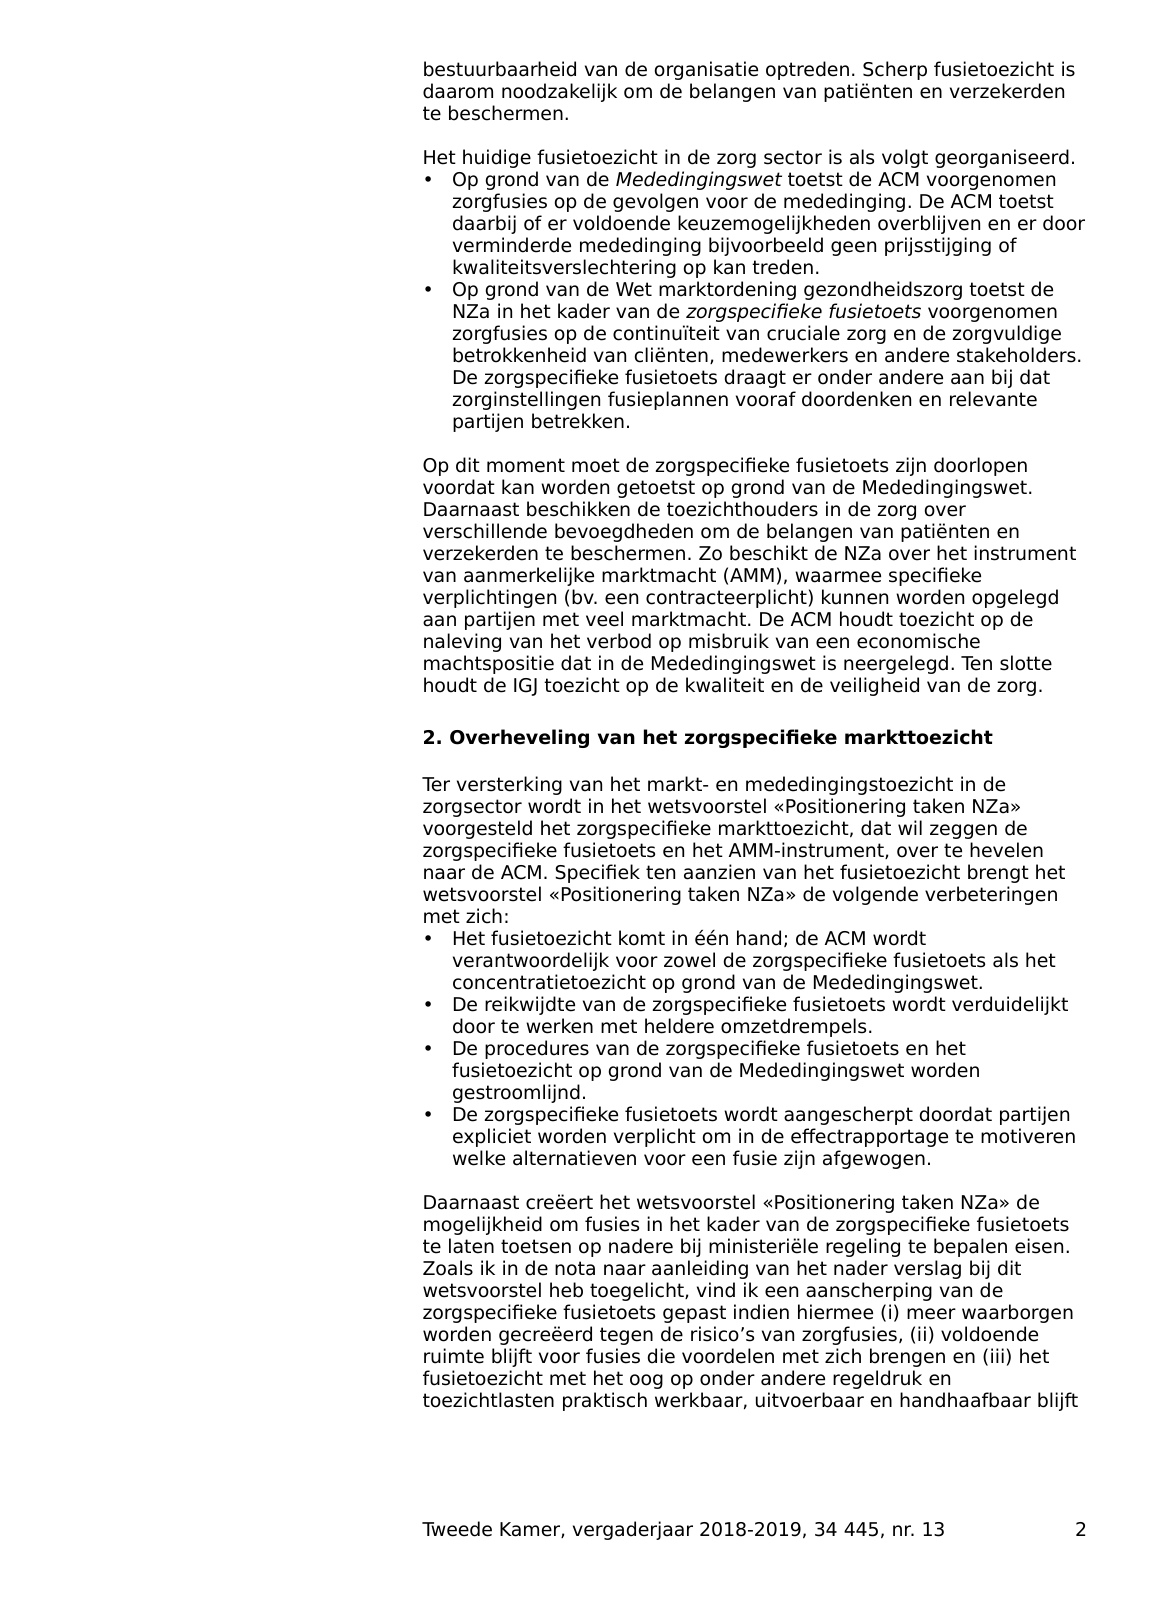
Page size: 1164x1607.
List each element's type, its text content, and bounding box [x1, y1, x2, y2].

text Daarnaast creëert het wetsvoorstel «Positionering taken NZa» de mogelijkheid om fusies in het kader van de zorgspecifieke fusietoets te laten toetsen op nadere bij ministeriële regeling te bepalen eisen. Zoals ik in de nota naar aanleiding van het nader verslag bij dit wetsvoorstel heb toegelicht, vind ik een aanscherping van de zorgspecifieke fusietoets gepast indien hiermee (i) meer waarborgen worden gecreëerd tegen de risico’s van zorgfusies, (ii) voldoende ruimte blijft voor fusies die voordelen met zich brengen en (iii) het fusietoezicht met het oog op onder andere regeldruk en toezichtlasten praktisch werkbaar, uitvoerbaar en handhaafbaar blijft [422, 1192, 1087, 1411]
text • De zorgspecifieke fusietoets wordt aangescherpt doordat partijen expliciet worden verplicht om in de effectrapportage te motiveren welke alternatieven voor een fusie zijn afgewogen. [422, 1103, 1087, 1169]
text • Het fusietoezicht komt in één hand; de ACM wordt verantwoordelijk voor zowel de zorgspecifieke fusietoets als het concentratietoezicht op grond van de Mededingingswet. [422, 928, 1087, 994]
text • De procedures van de zorgspecifieke fusietoets en het fusietoezicht op grond van de Mededingingswet worden gestroomlijnd. [422, 1038, 1087, 1103]
text bestuurbaarheid van de organisatie optreden. Scherp fusietoezicht is daarom noodzakelijk om de belangen van patiënten en verzekerden te beschermen. [422, 59, 1087, 125]
text • Op grond van de Wet marktordening gezondheidszorg toetst de NZa in het kader van de zorgspecifieke fusietoets voorgenomen zorgfusies op de continuïteit van cruciale zorg en de zorgvuldige betrokkenheid van cliënten, medewerkers en andere stakeholders. De zorgspecifieke fusietoets draagt er onder andere aan bij dat zorginstellingen fusieplannen vooraf doordenken en relevante partijen betrekken. [422, 279, 1087, 433]
subtitle 2. Overheveling van het zorgspecifieke markttoezicht [422, 727, 1087, 749]
text Op dit moment moet de zorgspecifieke fusietoets zijn doorlopen voordat kan worden getoetst op grond van de Mededingingswet. Daarnaast beschikken de toezichthouders in de zorg over verschillende bevoegdheden om de belangen van patiënten en verzekerden te beschermen. Zo beschikt de NZa over het instrument van aanmerkelijke marktmacht (AMM), waarmee specifieke verplichtingen (bv. een contracteerplicht) kunnen worden opgelegd aan partijen met veel marktmacht. De ACM houdt toezicht op de naleving van het verbod op misbruik van een economische machtspositie dat in de Mededingingswet is neergelegd. Ten slotte houdt de IGJ toezicht op de kwaliteit en de veiligheid van de zorg. [422, 455, 1087, 697]
text Ter versterking van het markt- en mededingingstoezicht in de zorgsector wordt in het wetsvoorstel «Positionering taken NZa» voorgesteld het zorgspecifieke markttoezicht, dat wil zeggen de zorgspecifieke fusietoets en het AMM-instrument, over te hevelen naar de ACM. Specifiek ten aanzien van het fusietoezicht brengt het wetsvoorstel «Positionering taken NZa» de volgende verbeteringen met zich: [422, 774, 1087, 928]
text • De reikwijdte van de zorgspecifieke fusietoets wordt verduidelijkt door te werken met heldere omzetdrempels. [422, 994, 1087, 1038]
text • Op grond van de Mededingingswet toetst de ACM voorgenomen zorgfusies op de gevolgen voor de mededinging. De ACM toetst daarbij of er voldoende keuzemogelijkheden overblijven en er door verminderde mededinging bijvoorbeeld geen prijsstijging of kwaliteitsverslechtering op kan treden. [422, 169, 1087, 279]
text Het huidige fusietoezicht in de zorg sector is als volgt georganiseerd. [422, 147, 1087, 169]
